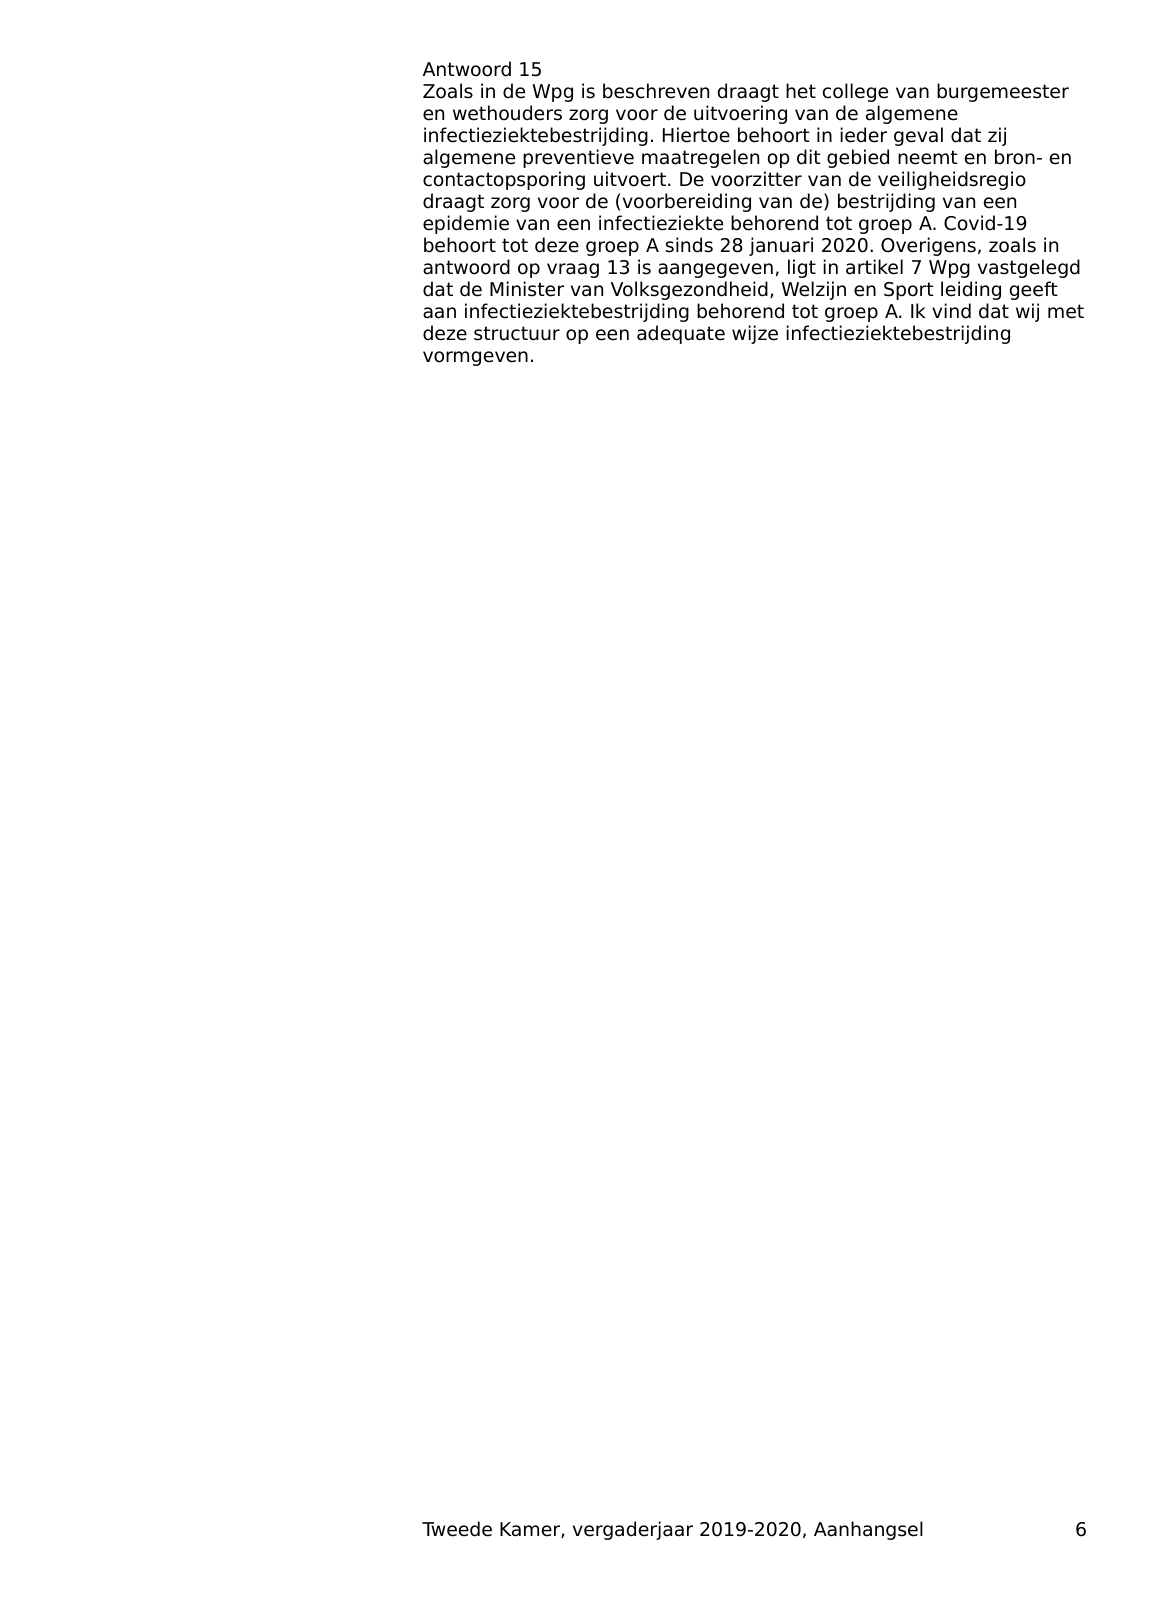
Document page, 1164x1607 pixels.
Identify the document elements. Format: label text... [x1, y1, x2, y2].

text Antwoord 15 [422, 59, 1087, 81]
text Zoals in de Wpg is beschreven draagt het college van burgemeester en wethouders zorg voor de uitvoering van de algemene infectieziektebestrijding. Hiertoe behoort in ieder geval dat zij algemene preventieve maatregelen op dit gebied neemt en bron- en contactopsporing uitvoert. De voorzitter van de veiligheidsregio draagt zorg voor de (voorbereiding van de) bestrijding van een epidemie van een infectieziekte behorend tot groep A. Covid-19 behoort tot deze groep A sinds 28 januari 2020. Overigens, zoals in antwoord op vraag 13 is aangegeven, ligt in artikel 7 Wpg vastgelegd dat de Minister van Volksgezondheid, Welzijn en Sport leiding geeft aan infectieziektebestrijding behorend tot groep A. Ik vind dat wij met deze structuur op een adequate wijze infectieziektebestrijding vormgeven. [422, 81, 1087, 367]
